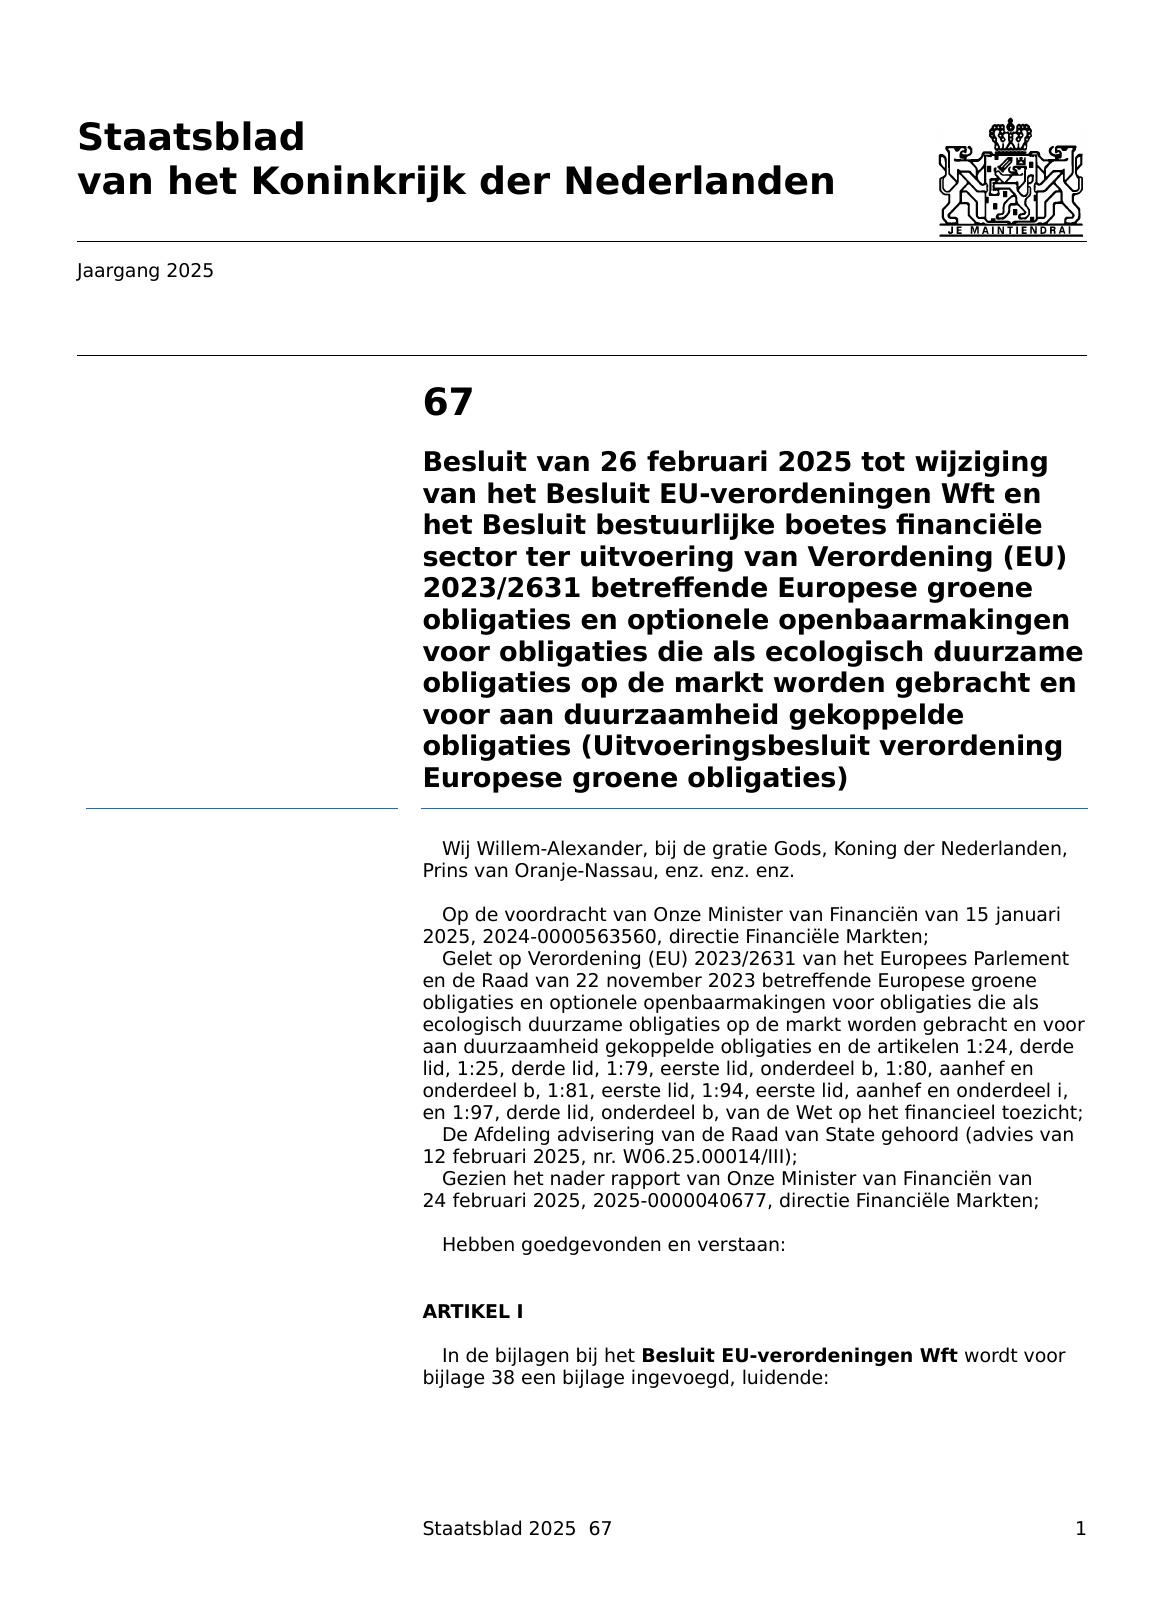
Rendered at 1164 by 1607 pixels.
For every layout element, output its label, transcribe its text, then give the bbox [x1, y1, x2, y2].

text Wij Willem-Alexander, bij de gratie Gods, Koning der Nederlanden, Prins van Oranje-Nassau, enz. enz. enz. [422, 838, 1087, 882]
table_header Staatsblad van het Koninkrijk der Nederlanden [77, 100, 886, 241]
text Gezien het nader rapport van Onze Minister van Financiën van 24 februari 2025, 2025-0000040677, directie Financiële Markten; [422, 1168, 1087, 1212]
table_header [886, 100, 1087, 241]
text In de bijlagen bij het Besluit EU-verordeningen Wft wordt voor bijlage 38 een bijlage ingevoegd, luidende: [422, 1345, 1087, 1389]
text Op de voordracht van Onze Minister van Financiën van 15 januari 2025, 2024-0000563560, directie Financiële Markten; [422, 904, 1087, 948]
text Hebben goedgevonden en verstaan: [422, 1234, 1087, 1256]
text De Afdeling advisering van de Raad van State gehoord (advies van 12 februari 2025, nr. W06.25.00014/III); [422, 1124, 1087, 1168]
text Gelet op Verordening (EU) 2023/2631 van het Europees Parlement en de Raad van 22 november 2023 betreffende Europese groene obligaties en optionele openbaarmakingen voor obligaties die als ecologisch duurzame obligaties op de markt worden gebracht en voor aan duurzaamheid gekoppelde obligaties en de artikelen 1:24, derde lid, 1:25, derde lid, 1:79, eerste lid, onderdeel b, 1:80, aanhef en onderdeel b, 1:81, eerste lid, 1:94, eerste lid, aanhef en onderdeel i, en 1:97, derde lid, onderdeel b, van de Wet op het financieel toezicht; [422, 948, 1087, 1124]
picture [936, 115, 1087, 240]
table_cell Jaargang 2025 [77, 242, 1087, 355]
subtitle ARTIKEL I [422, 1301, 1087, 1322]
text Besluit van 26 februari 2025 tot wijziging van het Besluit EU-verordeningen Wft en het Besluit bestuurlijke boetes financiële sector ter uitvoering van Verordening (EU) 2023/2631 betreffende Europese groene obligaties en optionele openbaarmakingen voor obligaties die als ecologisch duurzame obligaties op de markt worden gebracht en voor aan duurzaamheid gekoppelde obligaties (Uitvoeringsbesluit verordening Europese groene obligaties) [422, 447, 1087, 794]
subtitle 67 [422, 381, 1087, 424]
